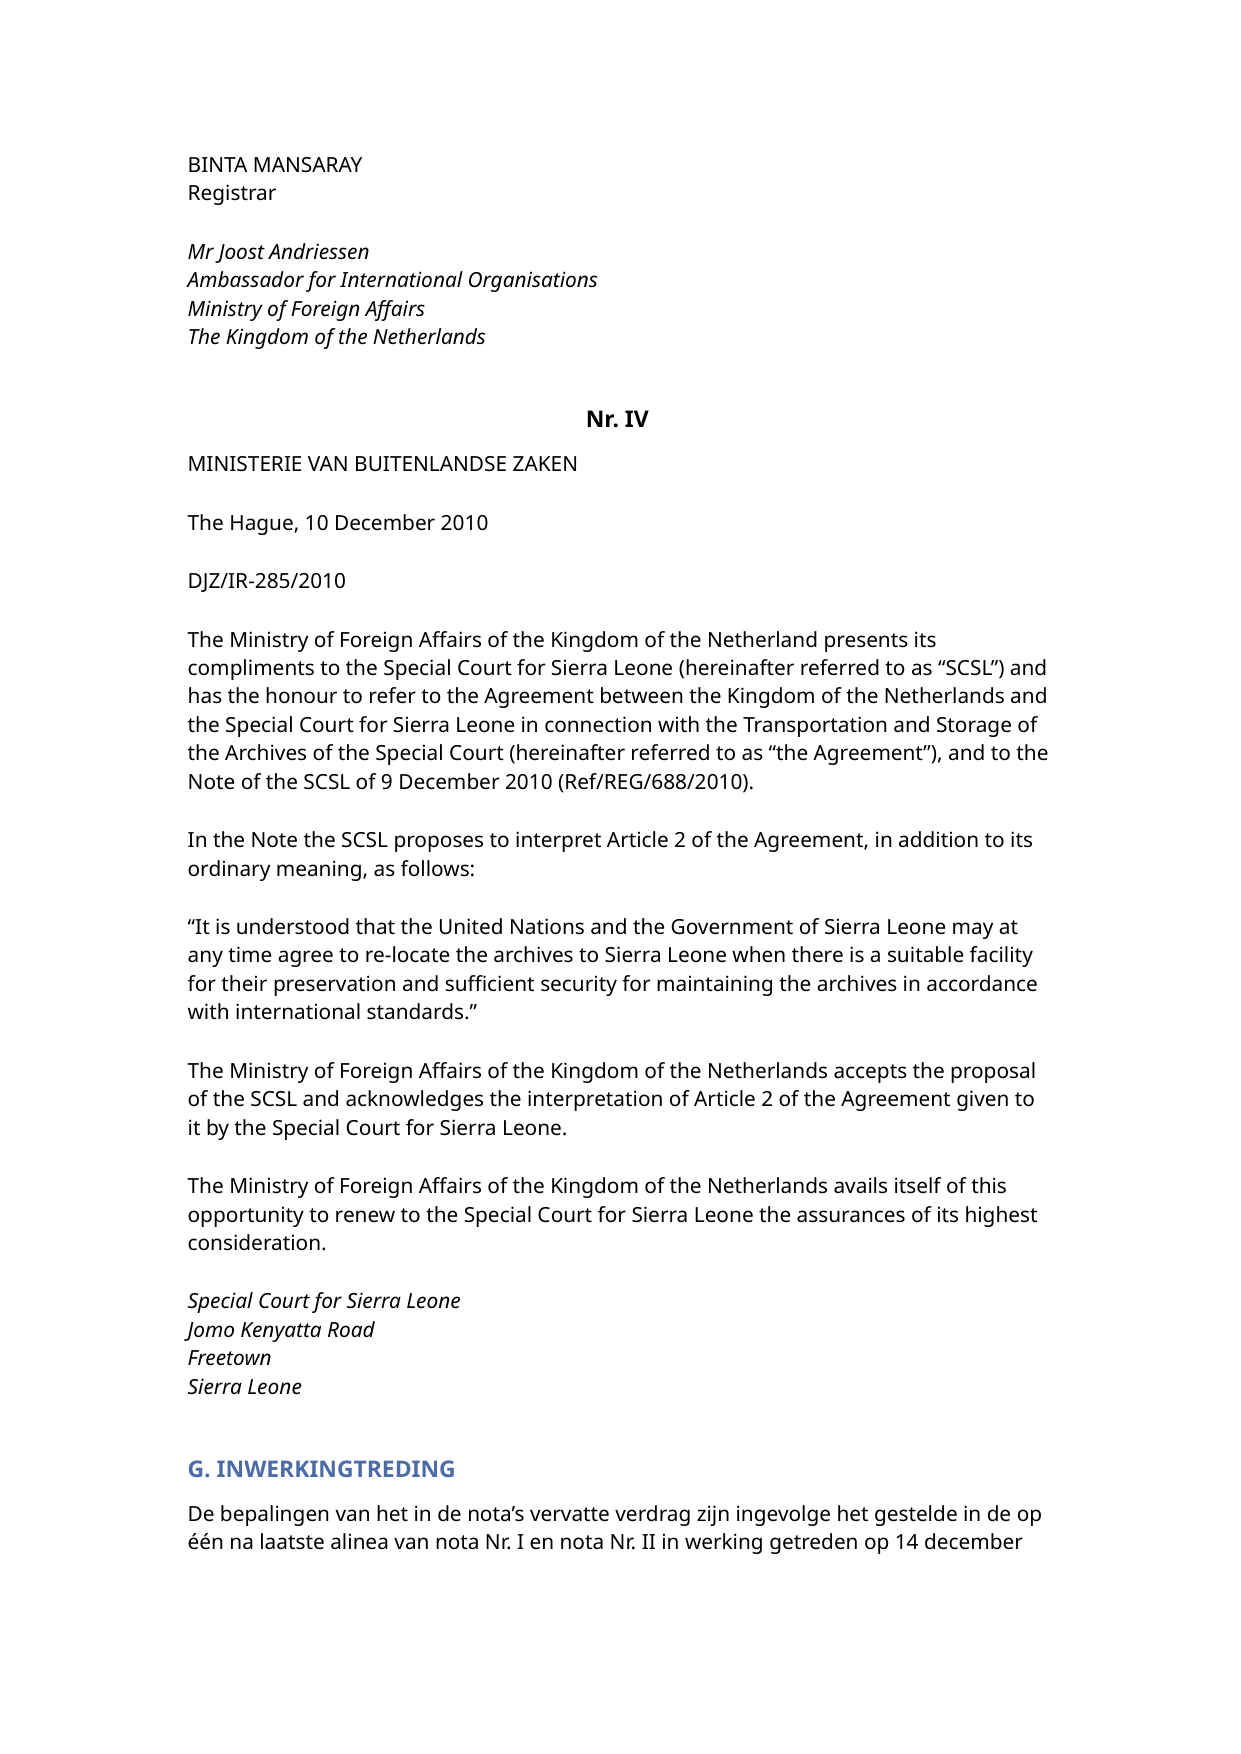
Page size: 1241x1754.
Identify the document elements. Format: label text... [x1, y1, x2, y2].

text Sierra Leone [187, 1372, 1053, 1400]
text BINTA MANSARAY [187, 150, 1053, 178]
subtitle G. INWERKINGTREDING [187, 1453, 1053, 1484]
text Ministry of Foreign Affairs [187, 294, 1053, 322]
text Registrar [187, 178, 1053, 207]
text Special Court for Sierra Leone [187, 1287, 1053, 1315]
text The Kingdom of the Netherlands [187, 322, 1053, 351]
text “It is understood that the United Nations and the Government of Sierra Leone may at any time agree to re-locate the archives to Sierra Leone when there is a suitable facility for their preservation and sufficient security for maintaining the archives in accordance with international standards.” [187, 912, 1053, 1026]
text MINISTERIE VAN BUITENLANDSE ZAKEN [187, 449, 1053, 478]
text The Hague, 10 December 2010 [187, 508, 1053, 536]
text In the Note the SCSL proposes to interpret Article 2 of the Agreement, in addition to its ordinary meaning, as follows: [187, 825, 1053, 882]
text Freetown [187, 1343, 1053, 1372]
text De bepalingen van het in de nota’s vervatte verdrag zijn ingevolge het gestelde in de op één na laatste alinea van nota Nr. I en nota Nr. II in werking getreden op 14 december [187, 1499, 1053, 1556]
subtitle Nr. IV [187, 403, 1053, 434]
text Mr Joost Andriessen [187, 237, 1053, 265]
text DJZ/IR-285/2010 [187, 566, 1053, 595]
text The Ministry of Foreign Affairs of the Kingdom of the Netherlands accepts the proposal of the SCSL and acknowledges the interpretation of Article 2 of the Agreement given to it by the Special Court for Sierra Leone. [187, 1056, 1053, 1141]
text The Ministry of Foreign Affairs of the Kingdom of the Netherlands avails itself of this opportunity to renew to the Special Court for Sierra Leone the assurances of its highest consideration. [187, 1171, 1053, 1257]
text The Ministry of Foreign Affairs of the Kingdom of the Netherland presents its compliments to the Special Court for Sierra Leone (hereinafter referred to as “SCSL”) and has the honour to refer to the Agreement between the Kingdom of the Netherlands and the Special Court for Sierra Leone in connection with the Transportation and Storage of the Archives of the Special Court (hereinafter referred to as “the Agreement”), and to the Note of the SCSL of 9 December 2010 (Ref/REG/688/2010). [187, 625, 1053, 795]
text Ambassador for International Organisations [187, 265, 1053, 294]
text Jomo Kenyatta Road [187, 1315, 1053, 1343]
